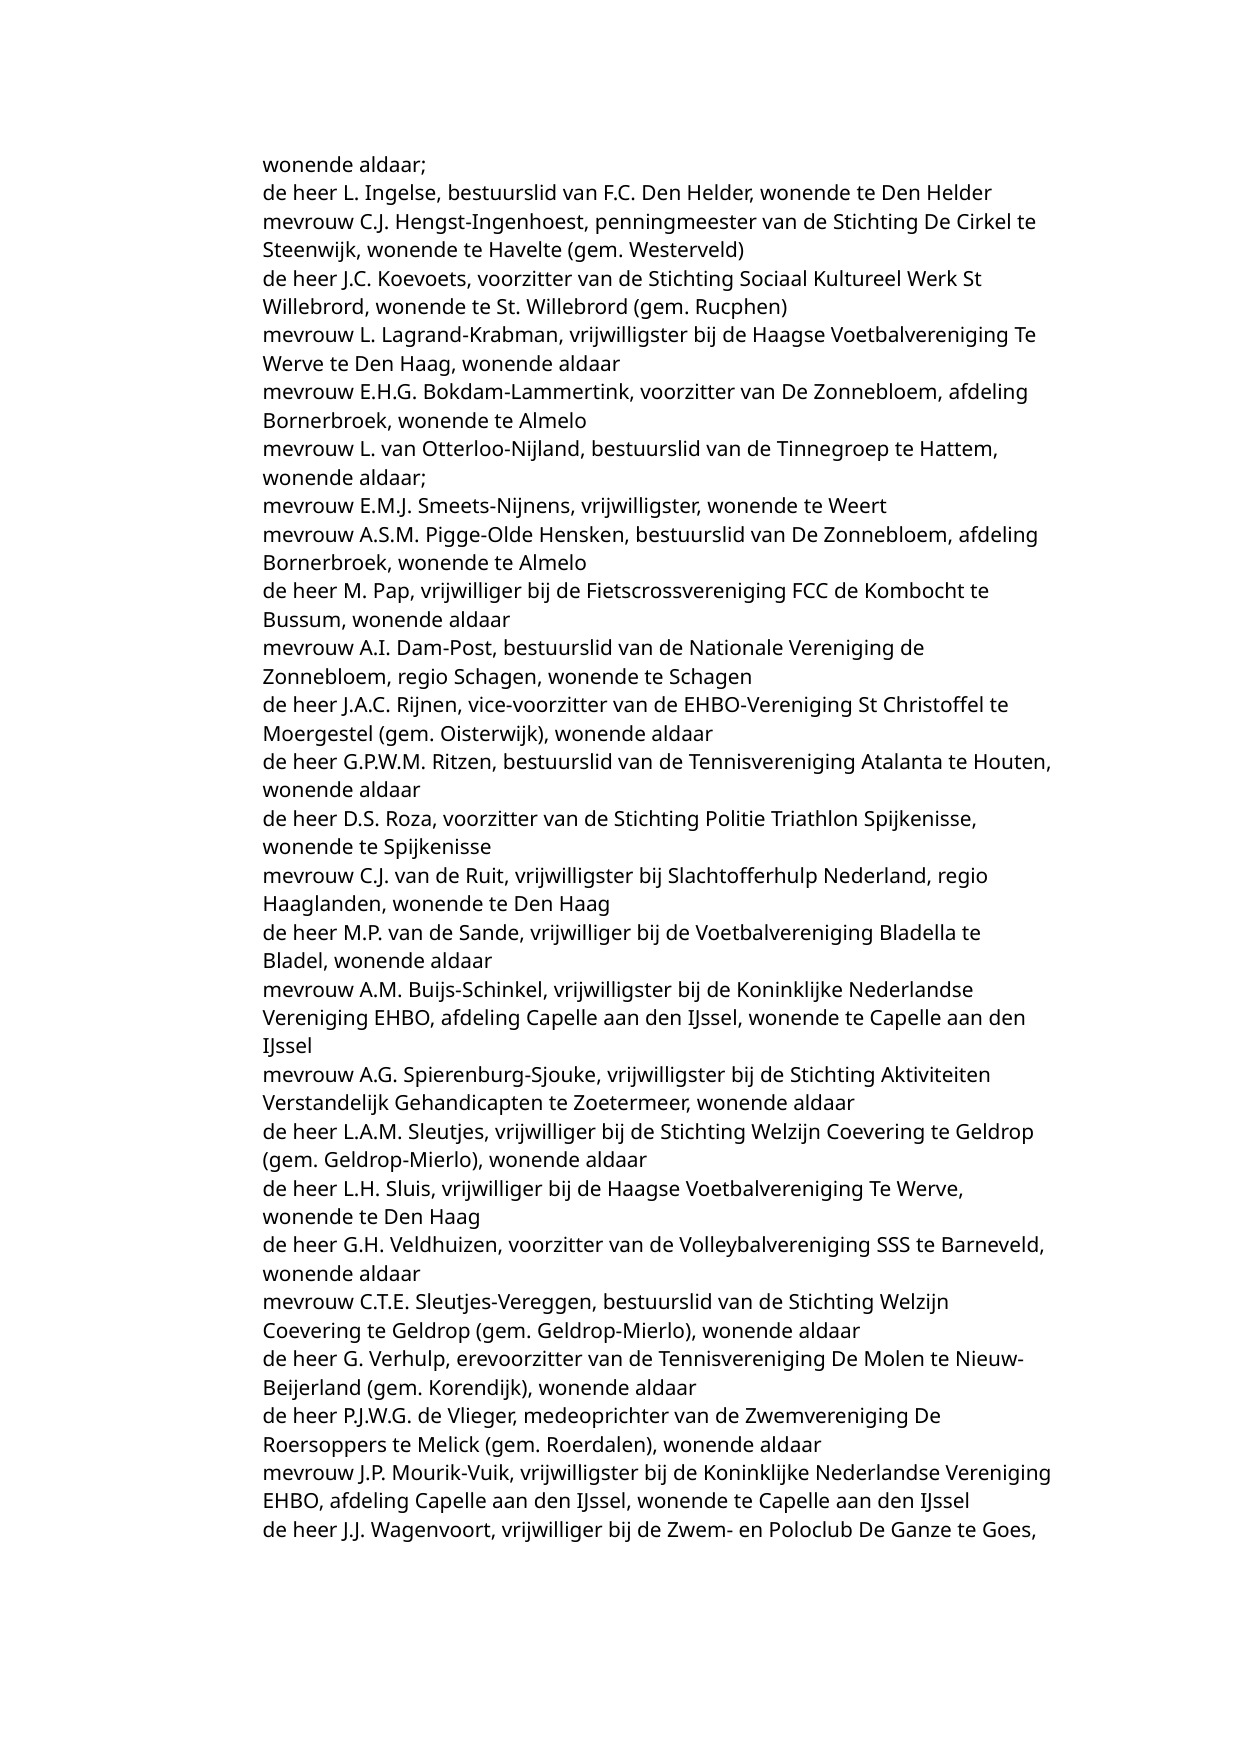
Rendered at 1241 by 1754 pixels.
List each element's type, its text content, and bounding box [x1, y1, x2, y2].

list mevrouw A.S.M. Pigge-Olde Hensken, bestuurslid van De Zonnebloem, afdeling Bornerbroek, wonende te Almelo [187, 520, 1053, 577]
list mevrouw C.J. van de Ruit, vrijwilligster bij Slachtofferhulp Nederland, regio Haaglanden, wonende te Den Haag [187, 861, 1053, 918]
list mevrouw E.H.G. Bokdam-Lammertink, voorzitter van De Zonnebloem, afdeling Bornerbroek, wonende te Almelo [187, 377, 1053, 434]
list mevrouw A.I. Dam-Post, bestuurslid van de Nationale Vereniging de Zonnebloem, regio Schagen, wonende te Schagen [187, 633, 1053, 690]
list de heer G.H. Veldhuizen, voorzitter van de Volleybalvereniging SSS te Barneveld, wonende aldaar [187, 1231, 1053, 1287]
list de heer G.P.W.M. Ritzen, bestuurslid van de Tennisvereniging Atalanta te Houten, wonende aldaar [187, 747, 1053, 804]
list de heer J.A.C. Rijnen, vice-voorzitter van de EHBO-Vereniging St Christoffel te Moergestel (gem. Oisterwijk), wonende aldaar [187, 690, 1053, 747]
list mevrouw C.J. Hengst-Ingenhoest, penningmeester van de Stichting De Cirkel te Steenwijk, wonende te Havelte (gem. Westerveld) [187, 207, 1053, 264]
list de heer L.H. Sluis, vrijwilliger bij de Haagse Voetbalvereniging Te Werve, wonende te Den Haag [187, 1174, 1053, 1231]
list de heer M. Pap, vrijwilliger bij de Fietscrossvereniging FCC de Kombocht te Bussum, wonende aldaar [187, 577, 1053, 633]
list mevrouw E.M.J. Smeets-Nijnens, vrijwilligster, wonende te Weert [187, 491, 1053, 520]
list de heer P.J.W.G. de Vlieger, medeoprichter van de Zwemvereniging De Roersoppers te Melick (gem. Roerdalen), wonende aldaar [187, 1401, 1053, 1458]
list mevrouw L. van Otterloo-Nijland, bestuurslid van de Tinnegroep te Hattem, wonende aldaar; [187, 434, 1053, 491]
list de heer L. Ingelse, bestuurslid van F.C. Den Helder, wonende te Den Helder [187, 178, 1053, 207]
list mevrouw A.M. Buijs-Schinkel, vrijwilligster bij de Koninklijke Nederlandse Vereniging EHBO, afdeling Capelle aan den IJssel, wonende te Capelle aan den IJssel [187, 975, 1053, 1060]
list mevrouw J.P. Mourik-Vuik, vrijwilligster bij de Koninklijke Nederlandse Vereniging EHBO, afdeling Capelle aan den IJssel, wonende te Capelle aan den IJssel [187, 1458, 1053, 1515]
list wonende aldaar; [187, 150, 1053, 178]
list mevrouw L. Lagrand-Krabman, vrijwilligster bij de Haagse Voetbalvereniging Te Werve te Den Haag, wonende aldaar [187, 321, 1053, 377]
list mevrouw A.G. Spierenburg-Sjouke, vrijwilligster bij de Stichting Aktiviteiten Verstandelijk Gehandicapten te Zoetermeer, wonende aldaar [187, 1060, 1053, 1117]
list de heer M.P. van de Sande, vrijwilliger bij de Voetbalvereniging Bladella te Bladel, wonende aldaar [187, 918, 1053, 975]
list de heer J.J. Wagenvoort, vrijwilliger bij de Zwem- en Poloclub De Ganze te Goes, [187, 1515, 1053, 1543]
list de heer J.C. Koevoets, voorzitter van de Stichting Sociaal Kultureel Werk St Willebrord, wonende te St. Willebrord (gem. Rucphen) [187, 264, 1053, 321]
list de heer D.S. Roza, voorzitter van de Stichting Politie Triathlon Spijkenisse, wonende te Spijkenisse [187, 804, 1053, 861]
list mevrouw C.T.E. Sleutjes-Vereggen, bestuurslid van de Stichting Welzijn Coevering te Geldrop (gem. Geldrop-Mierlo), wonende aldaar [187, 1287, 1053, 1344]
list de heer G. Verhulp, erevoorzitter van de Tennisvereniging De Molen te Nieuw-Beijerland (gem. Korendijk), wonende aldaar [187, 1344, 1053, 1401]
list de heer L.A.M. Sleutjes, vrijwilliger bij de Stichting Welzijn Coevering te Geldrop (gem. Geldrop-Mierlo), wonende aldaar [187, 1117, 1053, 1174]
